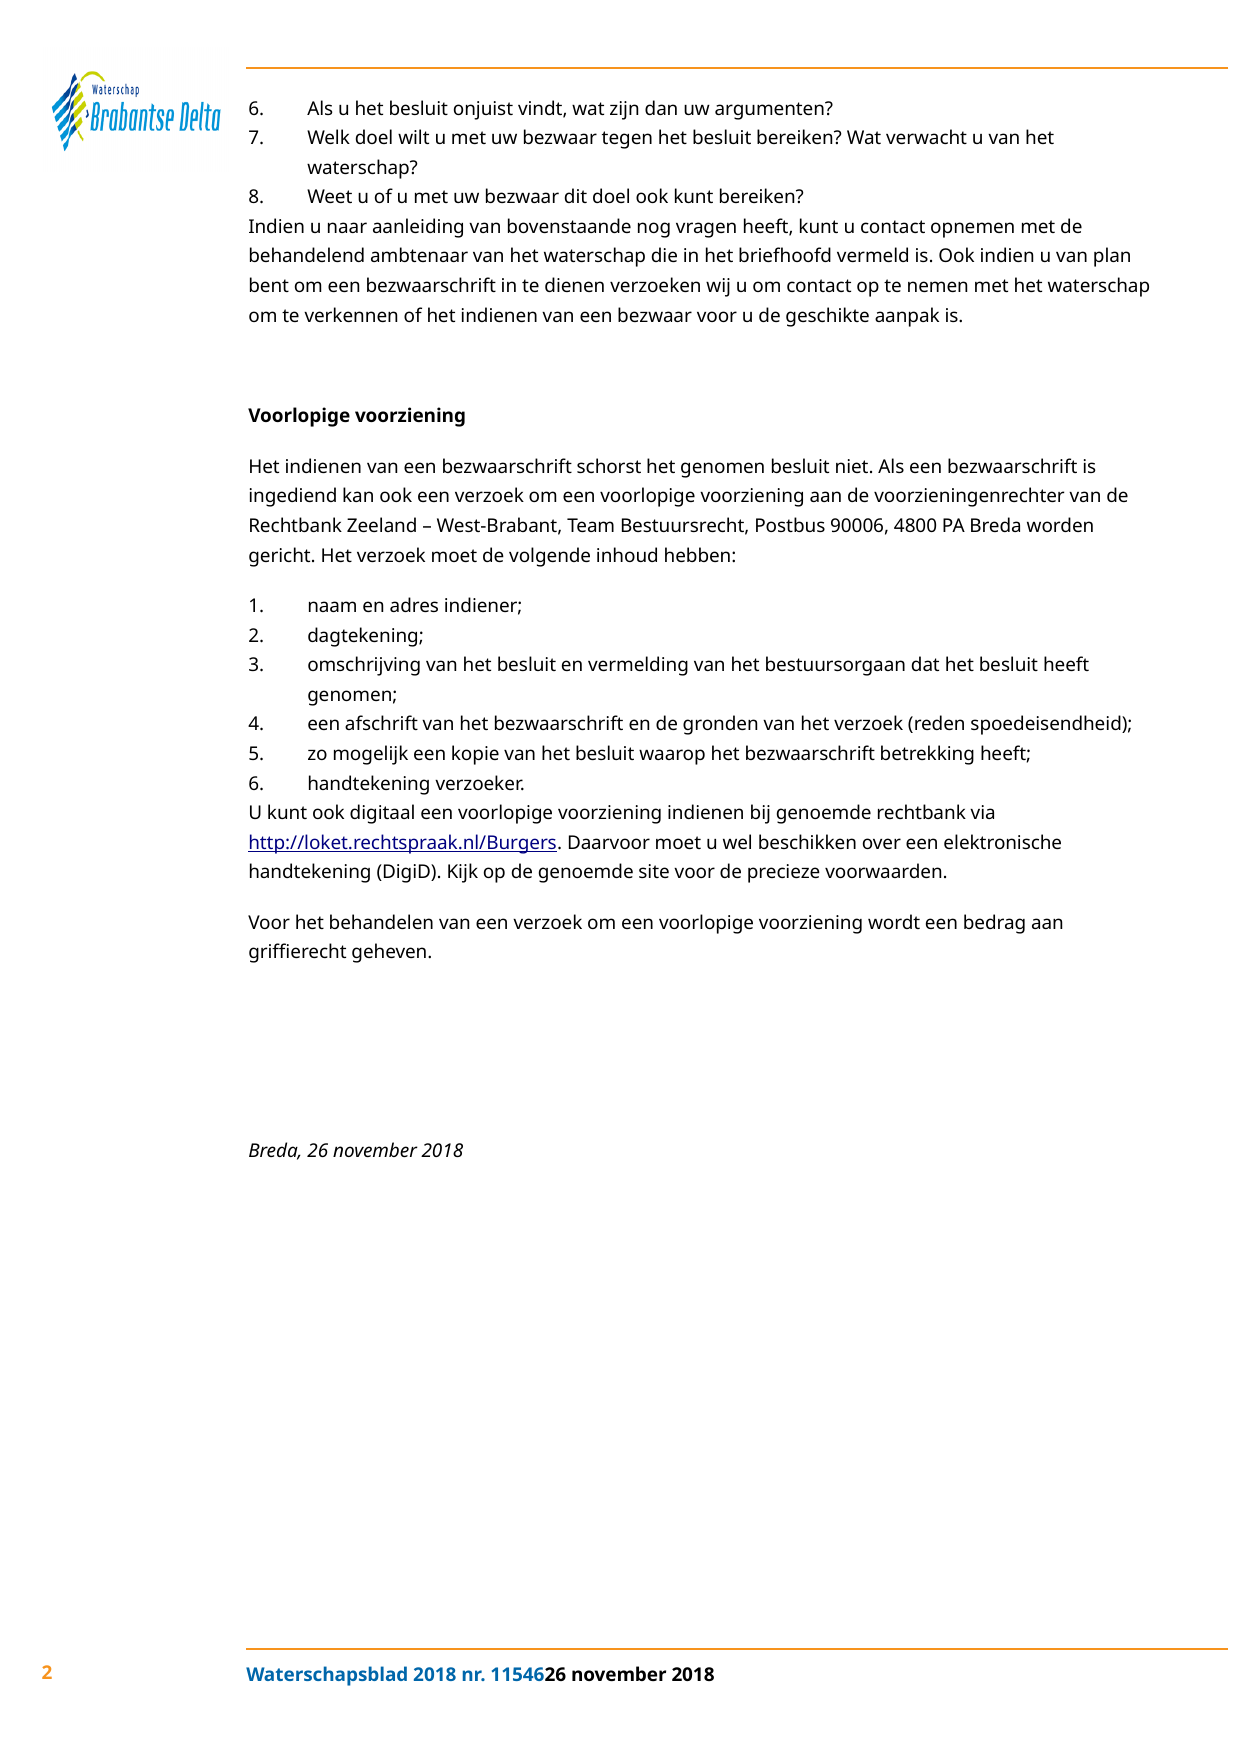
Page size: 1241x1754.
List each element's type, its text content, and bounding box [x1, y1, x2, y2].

list handtekening verzoeker. [248, 770, 1152, 796]
text Breda, 26 november 2018 [248, 1138, 1152, 1163]
text Voor het behandelen van een verzoek om een voorlopige voorziening wordt een bedrag aan griffierecht geheven. [248, 909, 1152, 964]
list een afschrift van het bezwaarschrift en de gronden van het verzoek (reden spoedeisendheid); [248, 711, 1152, 736]
list Welk doel wilt u met uw bezwaar tegen het besluit bereiken? Wat verwacht u van het waterschap? [248, 124, 1152, 180]
list naam en adres indiener; [248, 592, 1152, 618]
text Voorlopige voorziening [248, 403, 1152, 428]
list omschrijving van het besluit en vermelding van het bestuursorgaan dat het besluit heeft genomen; [248, 651, 1152, 707]
list Weet u of u met uw bezwaar dit doel ook kunt bereiken? [248, 183, 1152, 209]
text Indien u naar aanleiding van bovenstaande nog vragen heeft, kunt u contact opnemen met de behandelend ambtenaar van het waterschap die in het briefhoofd vermeld is. Ook indien u van plan bent om een bezwaarschrift in te dienen verzoeken wij u om contact op te nemen met het waterschap om te verkennen of het indienen van een bezwaar voor u de geschikte aanpak is. [248, 213, 1152, 328]
text Het indienen van een bezwaarschrift schorst het genomen besluit niet. Als een bezwaarschrift is ingediend kan ook een verzoek om een voorlopige voorziening aan de voorzieningenrechter van de Rechtbank Zeeland – West-Brabant, Team Bestuursrecht, Postbus 90006, 4800 PA Breda worden gericht. Het verzoek moet de volgende inhoud hebben: [248, 453, 1152, 568]
list zo mogelijk een kopie van het besluit waarop het bezwaarschrift betrekking heeft; [248, 740, 1152, 766]
text U kunt ook digitaal een voorlopige voorziening indienen bij genoemde rechtbank via http://loket.rechtspraak.nl/Burgers. Daarvoor moet u wel beschikken over een elektronische handtekening (DigiD). Kijk op de genoemde site voor de precieze voorwaarden. [248, 799, 1152, 884]
list Als u het besluit onjuist vindt, wat zijn dan uw argumenten? [248, 95, 1152, 121]
list dagtekening; [248, 622, 1152, 648]
picture [41, 47, 231, 172]
